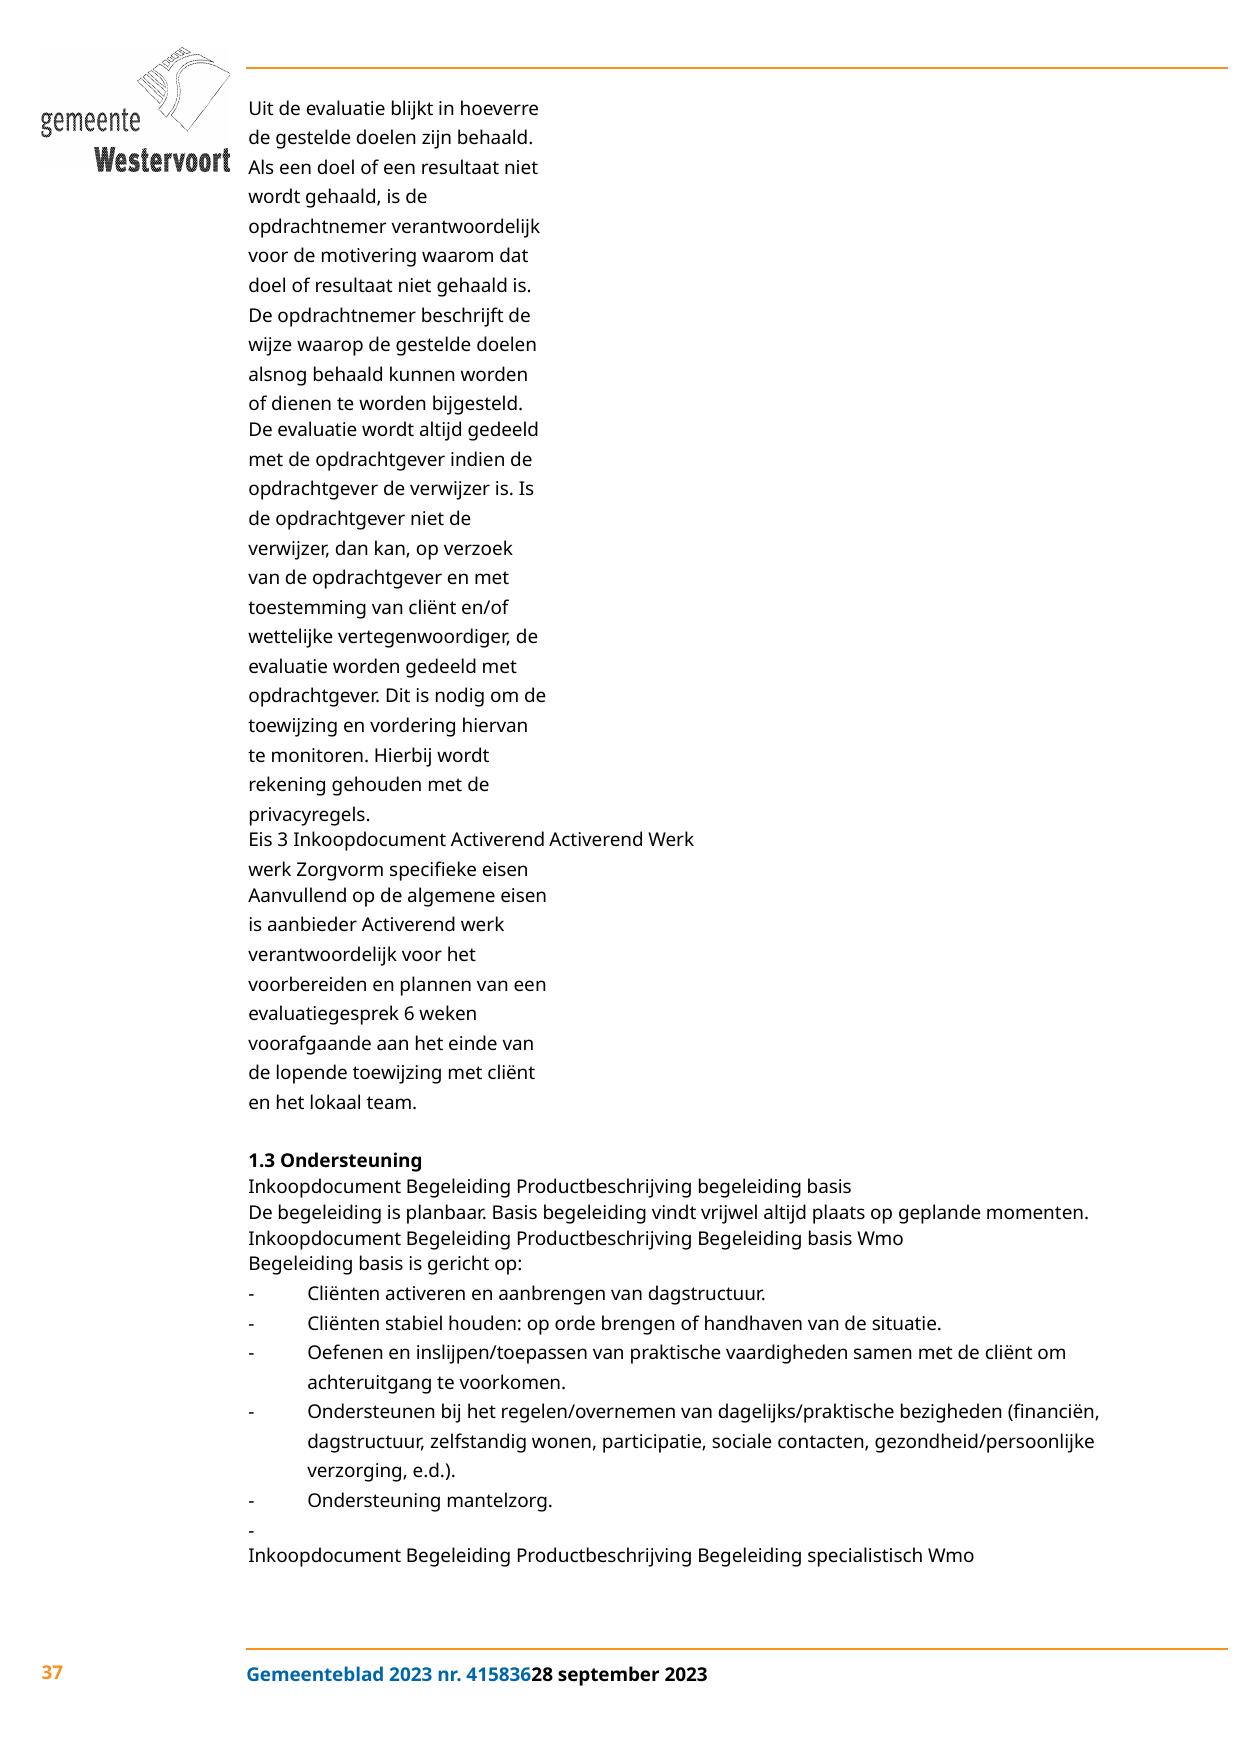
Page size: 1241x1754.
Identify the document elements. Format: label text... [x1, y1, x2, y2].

table_cell Inkoopdocument Begeleiding Productbeschrijving Begeleiding basis Wmo [248, 1225, 1152, 1251]
table_cell [549, 882, 850, 1115]
table_cell Aanvullend op de algemene eisen is aanbieder Activerend werk verantwoordelijk voor het voorbereiden en plannen van een evaluatiegesprek 6 weken voorafgaande aan het einde van de lopende toewijzing met cliënt en het lokaal team. [248, 882, 549, 1115]
table_cell Inkoopdocument Begeleiding Productbeschrijving begeleiding basis [248, 1174, 1152, 1199]
table_cell [850, 827, 1152, 882]
table_cell [850, 882, 1152, 1115]
picture [41, 47, 231, 172]
table_cell Inkoopdocument Begeleiding Productbeschrijving Begeleiding specialistisch Wmo [248, 1543, 1152, 1568]
table_cell Activerend Werk [549, 827, 850, 882]
table_cell Uit de evaluatie blijkt in hoeverre de gestelde doelen zijn behaald. Als een doel of een resultaat niet wordt gehaald, is de opdrachtnemer verantwoordelijk voor de motivering waarom dat doel of resultaat niet gehaald is. De opdrachtnemer beschrijft de wijze waarop de gestelde doelen alsnog behaald kunnen worden of dienen te worden bijgesteld. [248, 95, 549, 416]
table_cell [850, 95, 1152, 416]
table_header 1.3 Ondersteuning [248, 1148, 1152, 1173]
table_cell De begeleiding is planbaar. Basis begeleiding vindt vrijwel altijd plaats op geplande momenten. [248, 1199, 1152, 1225]
table_cell [549, 416, 850, 827]
table_cell De evaluatie wordt altijd gedeeld met de opdrachtgever indien de opdrachtgever de verwijzer is. Is de opdrachtgever niet de verwijzer, dan kan, op verzoek van de opdrachtgever en met toestemming van cliënt en/of wettelijke vertegenwoordiger, de evaluatie worden gedeeld met opdrachtgever. Dit is nodig om de toewijzing en vordering hiervan te monitoren. Hierbij wordt rekening gehouden met de privacyregels. [248, 416, 549, 827]
table_cell [549, 95, 850, 416]
table_cell Eis 3 Inkoopdocument Activerend werk Zorgvorm specifieke eisen [248, 827, 549, 882]
table_cell Begeleiding basis is gericht op: Cliënten activeren en aanbrengen van dagstructuur. Cliënten stabiel houden: op orde brengen of handhaven van de situatie. Oefenen en inslijpen/toepassen van praktische vaardigheden samen met de cliënt om achteruitgang te voorkomen. Ondersteunen bij het regelen/overnemen van dagelijks/praktische bezigheden (financiën, dagstructuur, zelfstandig wonen, participatie, sociale contacten, gezondheid/persoonlijke verzorging, e.d.). Ondersteuning mantelzorg. [248, 1251, 1152, 1543]
table_cell [850, 416, 1152, 827]
